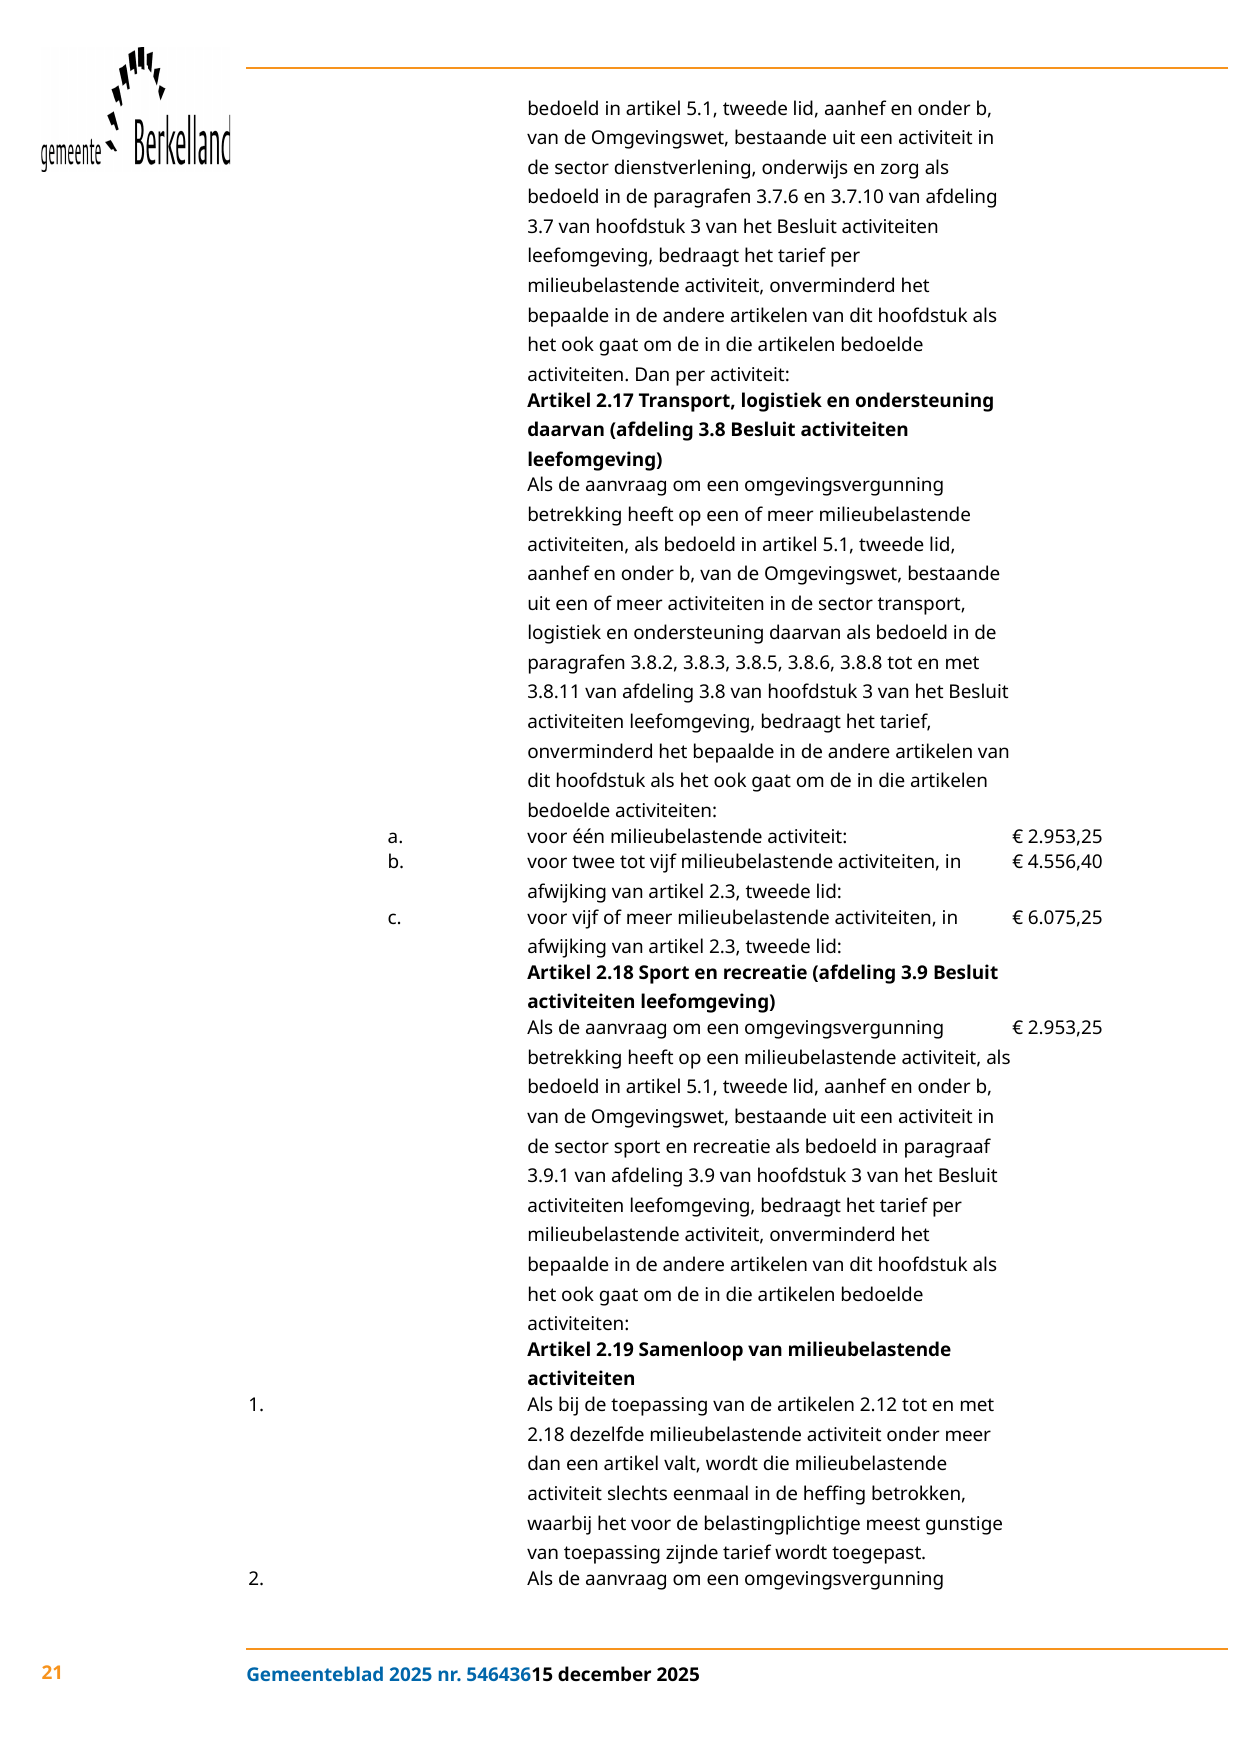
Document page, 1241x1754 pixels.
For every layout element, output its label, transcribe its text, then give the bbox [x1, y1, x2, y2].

table_cell voor twee tot vijf milieubelastende activiteiten, in afwijking van artikel 2.3, tweede lid: [527, 849, 1012, 904]
table_cell voor vijf of meer milieubelastende activiteiten, in afwijking van artikel 2.3, tweede lid: [527, 904, 1012, 959]
table_cell [388, 472, 527, 823]
picture [41, 47, 231, 172]
table_cell [248, 95, 387, 387]
table_cell Artikel 2.18 Sport en recreatie (afdeling 3.9 Besluit activiteiten leefomgeving) [527, 959, 1012, 1014]
table_cell [1012, 1391, 1152, 1565]
table_cell Als de aanvraag om een omgevingsvergunning betrekking heeft op een milieubelastende activiteit, als bedoeld in artikel 5.1, tweede lid, aanhef en onder b, van de Omgevingswet, bestaande uit een activiteit in de sector sport en recreatie als bedoeld in paragraaf 3.9.1 van afdeling 3.9 van hoofdstuk 3 van het Besluit activiteiten leefomgeving, bedraagt het tarief per milieubelastende activiteit, onverminderd het bepaalde in de andere artikelen van dit hoofdstuk als het ook gaat om de in die artikelen bedoelde activiteiten: [527, 1015, 1012, 1336]
table_cell € 2.953,25 [1012, 823, 1152, 848]
table_cell [248, 959, 387, 1014]
table_cell 1. [248, 1391, 387, 1565]
table_cell [1012, 387, 1152, 472]
table_cell [1012, 1336, 1152, 1391]
table_cell € 2.953,25 [1012, 1015, 1152, 1336]
table_cell [388, 1391, 527, 1565]
table_cell 2. [248, 1565, 387, 1591]
table_cell € 4.556,40 [1012, 849, 1152, 904]
table_cell [248, 472, 387, 823]
table_cell Als de aanvraag om een omgevingsvergunning [527, 1565, 1012, 1591]
table_cell [1012, 1565, 1152, 1591]
table_cell voor één milieubelastende activiteit: [527, 823, 1012, 848]
table_cell Als bij de toepassing van de artikelen 2.12 tot en met 2.18 dezelfde milieubelastende activiteit onder meer dan een artikel valt, wordt die milieubelastende activiteit slechts eenmaal in de heffing betrokken, waarbij het voor de belastingplichtige meest gunstige van toepassing zijnde tarief wordt toegepast. [527, 1391, 1012, 1565]
table_cell [248, 904, 387, 959]
table_cell Als de aanvraag om een omgevingsvergunning betrekking heeft op een of meer milieubelastende activiteiten, als bedoeld in artikel 5.1, tweede lid, aanhef en onder b, van de Omgevingswet, bestaande uit een of meer activiteiten in de sector transport, logistiek en ondersteuning daarvan als bedoeld in de paragrafen 3.8.2, 3.8.3, 3.8.5, 3.8.6, 3.8.8 tot en met 3.8.11 van afdeling 3.8 van hoofdstuk 3 van het Besluit activiteiten leefomgeving, bedraagt het tarief, onverminderd het bepaalde in de andere artikelen van dit hoofdstuk als het ook gaat om de in die artikelen bedoelde activiteiten: [527, 472, 1012, 823]
table_cell [1012, 472, 1152, 823]
table_cell [388, 95, 527, 387]
table_cell a. [388, 823, 527, 848]
table_cell [388, 387, 527, 472]
table_cell b. [388, 849, 527, 904]
table_cell [1012, 95, 1152, 387]
table_cell bedoeld in artikel 5.1, tweede lid, aanhef en onder b, van de Omgevingswet, bestaande uit een activiteit in de sector dienstverlening, onderwijs en zorg als bedoeld in de paragrafen 3.7.6 en 3.7.10 van afdeling 3.7 van hoofdstuk 3 van het Besluit activiteiten leefomgeving, bedraagt het tarief per milieubelastende activiteit, onverminderd het bepaalde in de andere artikelen van dit hoofdstuk als het ook gaat om de in die artikelen bedoelde activiteiten. Dan per activiteit: [527, 95, 1012, 387]
table_cell € 6.075,25 [1012, 904, 1152, 959]
table_cell c. [388, 904, 527, 959]
table_cell [388, 1565, 527, 1591]
table_cell [388, 959, 527, 1014]
table_cell [1012, 959, 1152, 1014]
table_cell [388, 1336, 527, 1391]
table_cell [248, 1015, 387, 1336]
table_cell [248, 823, 387, 848]
table_cell [248, 1336, 387, 1391]
table_cell Artikel 2.19 Samenloop van milieubelastende activiteiten [527, 1336, 1012, 1391]
table_cell [248, 387, 387, 472]
table_cell Artikel 2.17 Transport, logistiek en ondersteuning daarvan (afdeling 3.8 Besluit activiteiten leefomgeving) [527, 387, 1012, 472]
table_cell [248, 849, 387, 904]
table_cell [388, 1015, 527, 1336]
